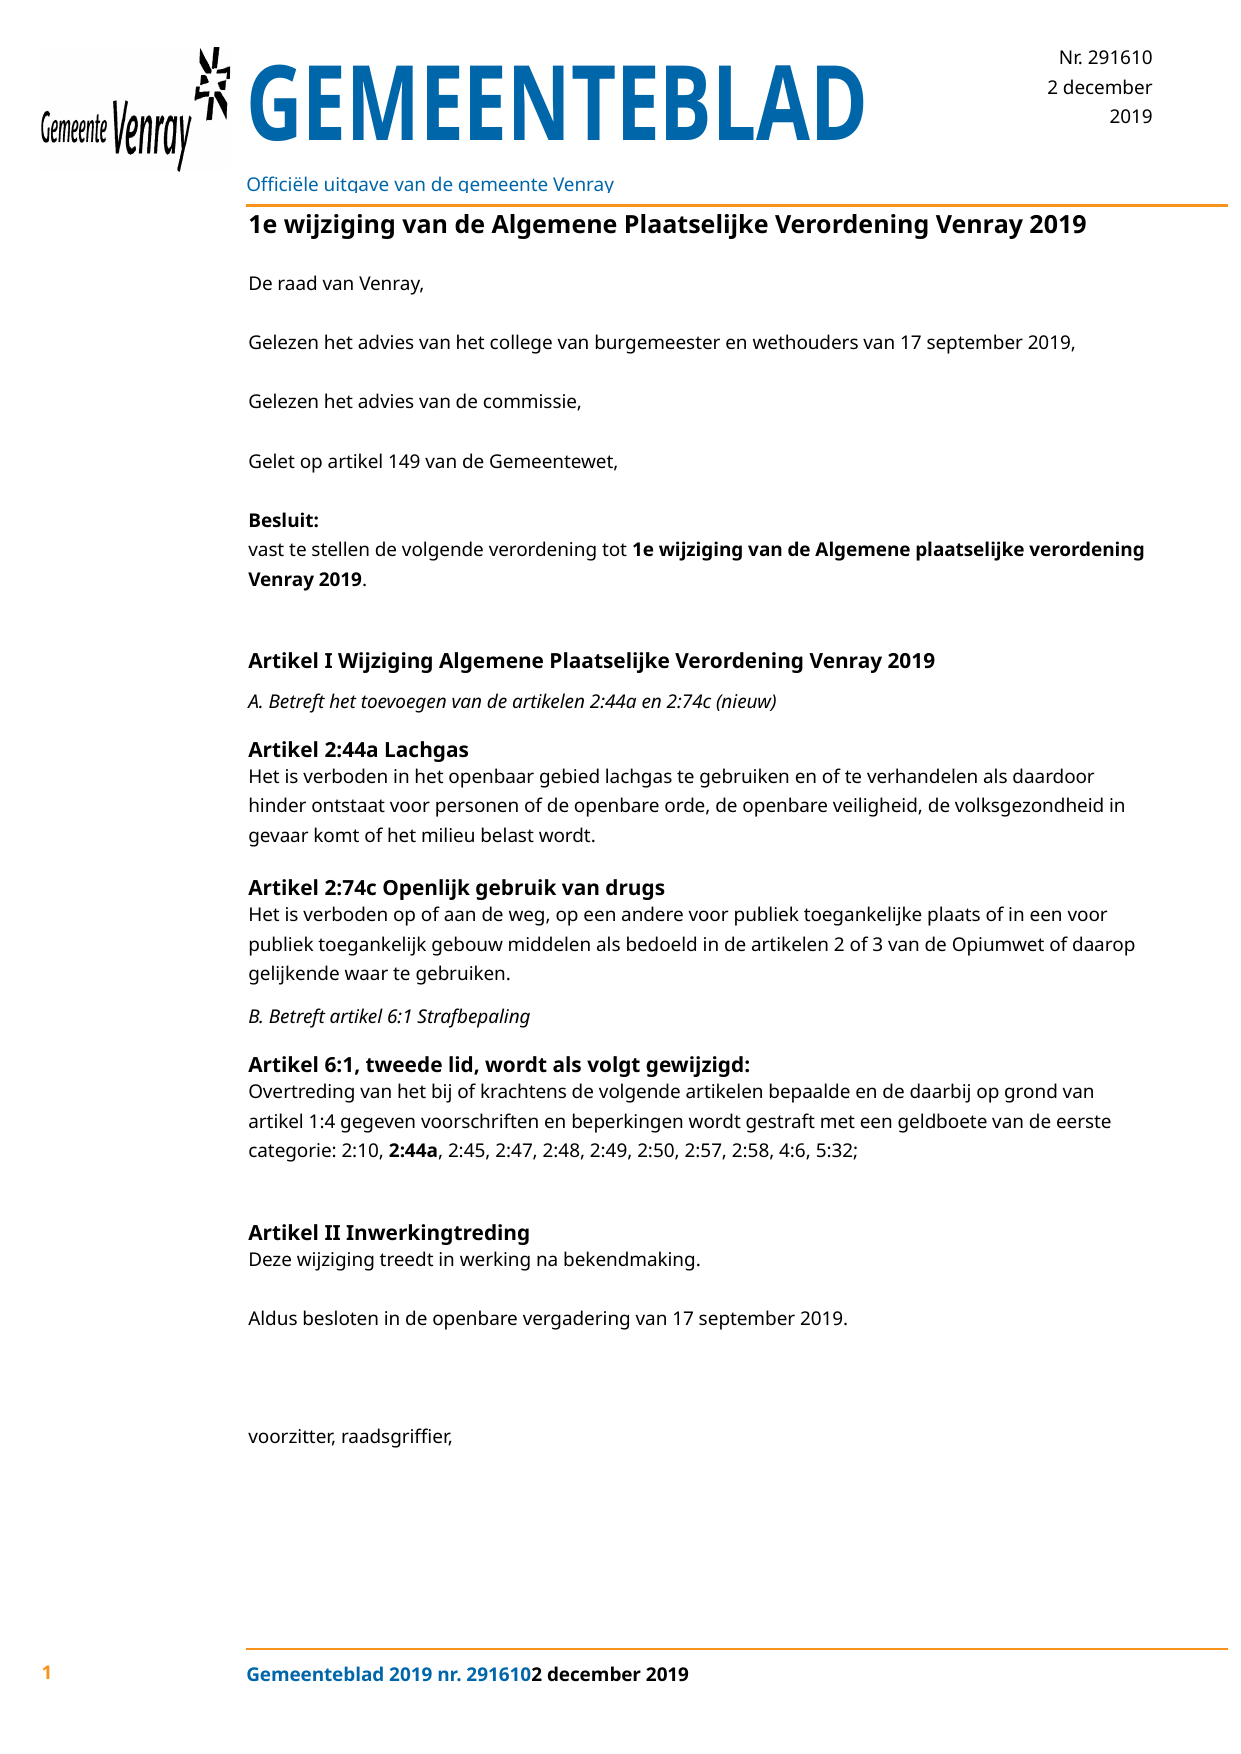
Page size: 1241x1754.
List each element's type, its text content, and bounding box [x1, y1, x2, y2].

text voorzitter, raadsgriffier, [248, 1423, 1152, 1449]
text Het is verboden op of aan de weg, op een andere voor publiek toegankelijke plaats of in een voor publiek toegankelijk gebouw middelen als bedoeld in de artikelen 2 of 3 van de Opiumwet of daarop gelijkende waar te gebruiken. [248, 901, 1152, 986]
text Gelezen het advies van het college van burgemeester en wethouders van 17 september 2019, [248, 329, 1152, 355]
text Artikel 2:44a Lachgas [248, 735, 1152, 763]
text Aldus besloten in de openbare vergadering van 17 september 2019. [248, 1305, 1152, 1331]
text Besluit: [248, 507, 1152, 533]
text De raad van Venray, [248, 270, 1152, 296]
text Artikel I Wijziging Algemene Plaatselijke Verordening Venray 2019 [248, 646, 1152, 674]
text Deze wijziging treedt in werking na bekendmaking. [248, 1246, 1152, 1272]
text 1e wijziging van de Algemene Plaatselijke Verordening Venray 2019 [248, 207, 1152, 241]
text B. Betreft artikel 6:1 Strafbepaling [248, 1003, 1152, 1029]
picture [41, 47, 231, 172]
text Het is verboden in het openbaar gebied lachgas te gebruiken en of te verhandelen als daardoor hinder ontstaat voor personen of de openbare orde, de openbare veiligheid, de volksgezondheid in gevaar komt of het milieu belast wordt. [248, 763, 1152, 848]
text Overtreding van het bij of krachtens de volgende artikelen bepaalde en de daarbij op grond van artikel 1:4 gegeven voorschriften en beperkingen wordt gestraft met een geldboete van de eerste categorie: 2:10, 2:44a, 2:45, 2:47, 2:48, 2:49, 2:50, 2:57, 2:58, 4:6, 5:32; [248, 1078, 1152, 1163]
text Artikel II Inwerkingtreding [248, 1218, 1152, 1246]
text Gelezen het advies van de commissie, [248, 389, 1152, 414]
text Artikel 6:1, tweede lid, wordt als volgt gewijzigd: [248, 1050, 1152, 1078]
text A. Betreft het toevoegen van de artikelen 2:44a en 2:74c (nieuw) [248, 688, 1152, 714]
text vast te stellen de volgende verordening tot 1e wijziging van de Algemene plaatselijke verordening Venray 2019. [248, 537, 1152, 592]
text Artikel 2:74c Openlijk gebruik van drugs [248, 873, 1152, 901]
text Gelet op artikel 149 van de Gemeentewet, [248, 448, 1152, 473]
